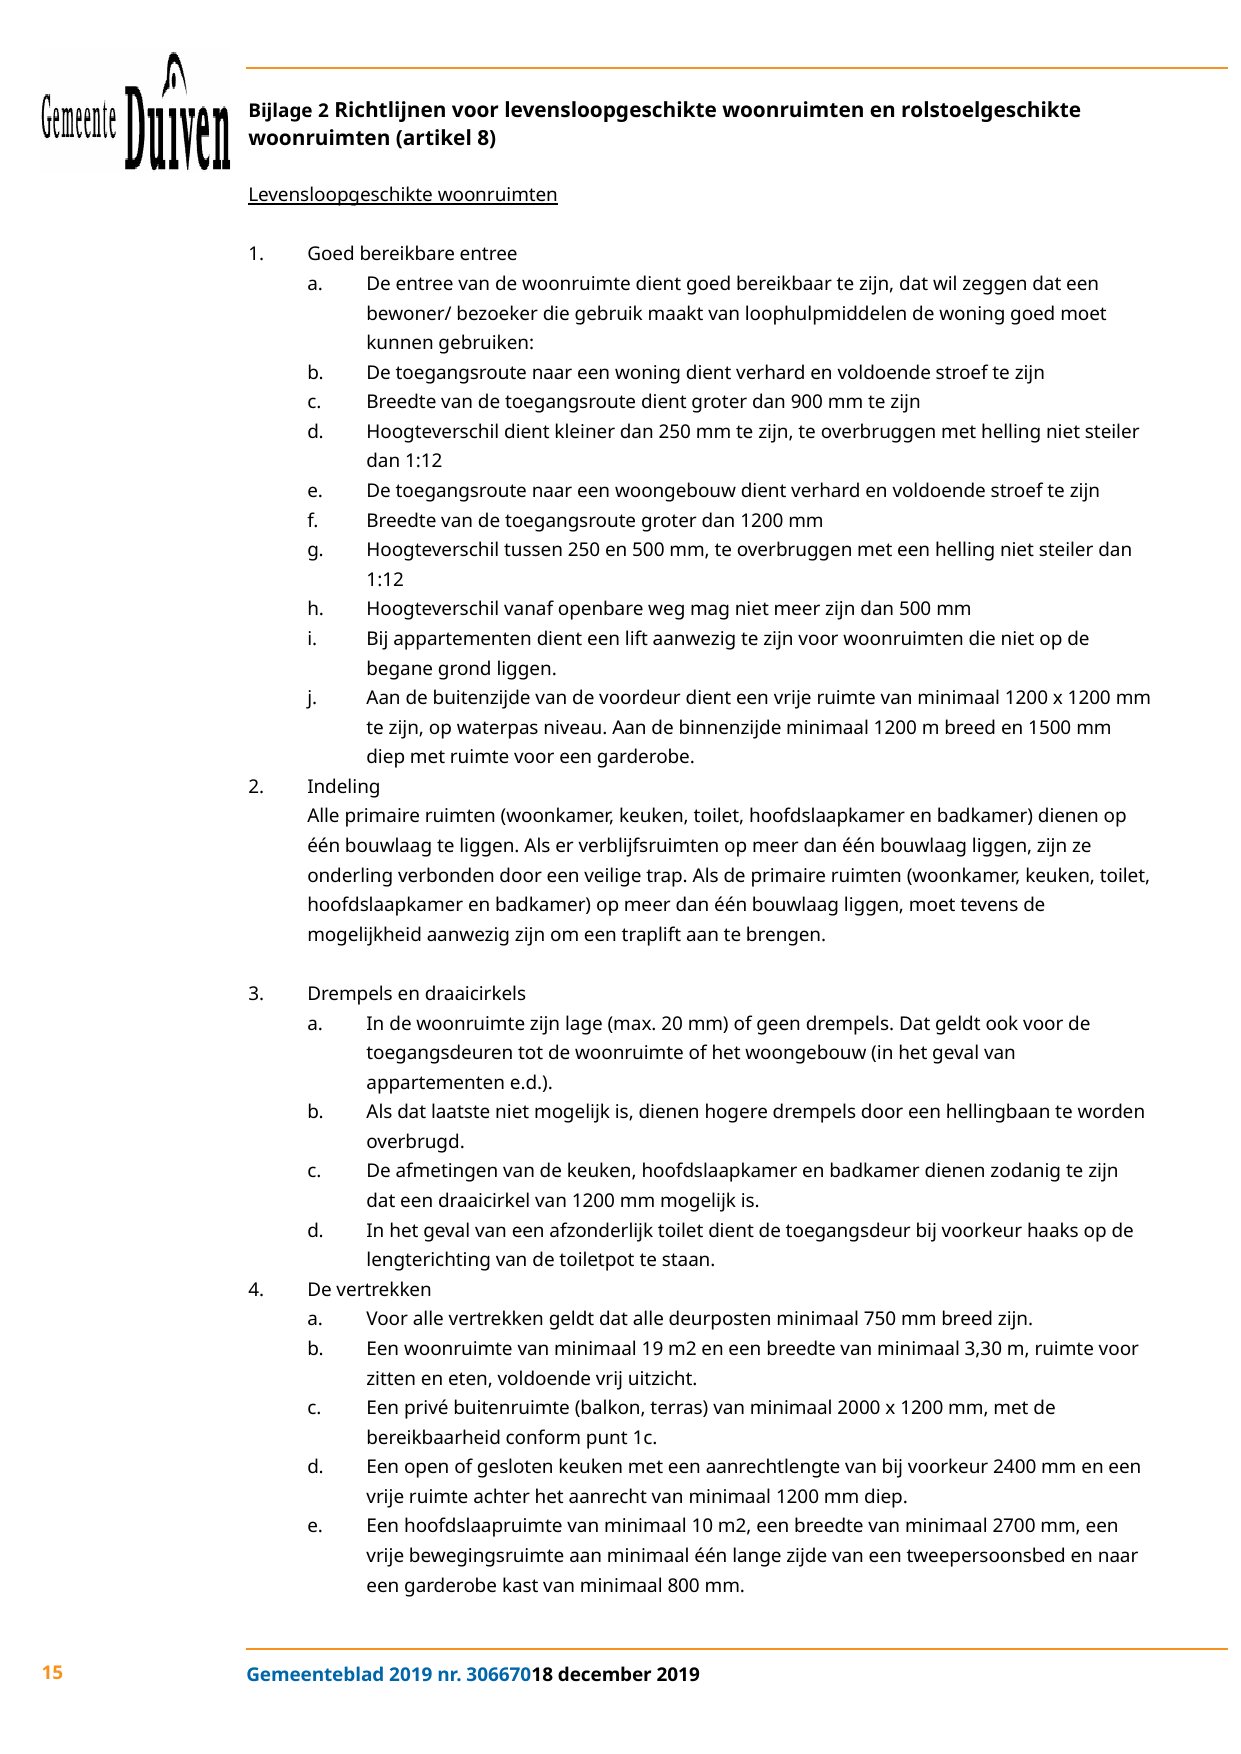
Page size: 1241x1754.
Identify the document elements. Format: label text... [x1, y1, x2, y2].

list Aan de buitenzijde van de voordeur dient een vrije ruimte van minimaal 1200 x 1200 mm te zijn, op waterpas niveau. Aan de binnenzijde minimaal 1200 m breed en 1500 mm diep met ruimte voor een garderobe. [307, 684, 1152, 769]
list Drempels en draaicirkels [248, 980, 1152, 1006]
list Breedte van de toegangsroute dient groter dan 900 mm te zijn [307, 388, 1152, 414]
list Een woonruimte van minimaal 19 m2 en een breedte van minimaal 3,30 m, ruimte voor zitten en eten, voldoende vrij uitzicht. [307, 1335, 1152, 1390]
list Als dat laatste niet mogelijk is, dienen hogere drempels door een hellingbaan te worden overbrugd. [307, 1098, 1152, 1154]
list Voor alle vertrekken geldt dat alle deurposten minimaal 750 mm breed zijn. [307, 1306, 1152, 1331]
list Een open of gesloten keuken met een aanrechtlengte van bij voorkeur 2400 mm en een vrije ruimte achter het aanrecht van minimaal 1200 mm diep. [307, 1453, 1152, 1509]
list Hoogteverschil tussen 250 en 500 mm, te overbruggen met een helling niet steiler dan 1:12 [307, 536, 1152, 592]
list Een hoofdslaapruimte van minimaal 10 m2, een breedte van minimaal 2700 mm, een vrije bewegingsruimte aan minimaal één lange zijde van een tweepersoonsbed en naar een garderobe kast van minimaal 800 mm. [307, 1513, 1152, 1597]
list De entree van de woonruimte dient goed bereikbaar te zijn, dat wil zeggen dat een bewoner/ bezoeker die gebruik maakt van loophulpmiddelen de woning goed moet kunnen gebruiken: [307, 270, 1152, 355]
text Levensloopgeschikte woonruimten [248, 181, 1152, 207]
list De vertrekken [248, 1276, 1152, 1302]
list Alle primaire ruimten (woonkamer, keuken, toilet, hoofdslaapkamer en badkamer) dienen op één bouwlaag te liggen. Als er verblijfsruimten op meer dan één bouwlaag liggen, zijn ze onderling verbonden door een veilige trap. Als de primaire ruimten (woonkamer, keuken, toilet, hoofdslaapkamer en badkamer) op meer dan één bouwlaag liggen, moet tevens de mogelijkheid aanwezig zijn om een traplift aan te brengen. [248, 803, 1152, 947]
list Hoogteverschil dient kleiner dan 250 mm te zijn, te overbruggen met helling niet steiler dan 1:12 [307, 418, 1152, 473]
picture [41, 47, 231, 172]
list De toegangsroute naar een woning dient verhard en voldoende stroef te zijn [307, 359, 1152, 384]
list De toegangsroute naar een woongebouw dient verhard en voldoende stroef te zijn [307, 477, 1152, 503]
list Indeling [248, 773, 1152, 799]
list Breedte van de toegangsroute groter dan 1200 mm [307, 507, 1152, 532]
list Bij appartementen dient een lift aanwezig te zijn voor woonruimten die niet op de begane grond liggen. [307, 625, 1152, 680]
text Bijlage 2 Richtlijnen voor levensloopgeschikte woonruimten en rolstoelgeschikte woonruimten (artikel 8) [248, 95, 1152, 152]
list Goed bereikbare entree [248, 241, 1152, 266]
list Hoogteverschil vanaf openbare weg mag niet meer zijn dan 500 mm [307, 596, 1152, 621]
list In het geval van een afzonderlijk toilet dient de toegangsdeur bij voorkeur haaks op de lengterichting van de toiletpot te staan. [307, 1217, 1152, 1272]
list In de woonruimte zijn lage (max. 20 mm) of geen drempels. Dat geldt ook voor de toegangsdeuren tot de woonruimte of het woongebouw (in het geval van appartementen e.d.). [307, 1010, 1152, 1094]
list Een privé buitenruimte (balkon, terras) van minimaal 2000 x 1200 mm, met de bereikbaarheid conform punt 1c. [307, 1394, 1152, 1449]
list De afmetingen van de keuken, hoofdslaapkamer en badkamer dienen zodanig te zijn dat een draaicirkel van 1200 mm mogelijk is. [307, 1158, 1152, 1213]
